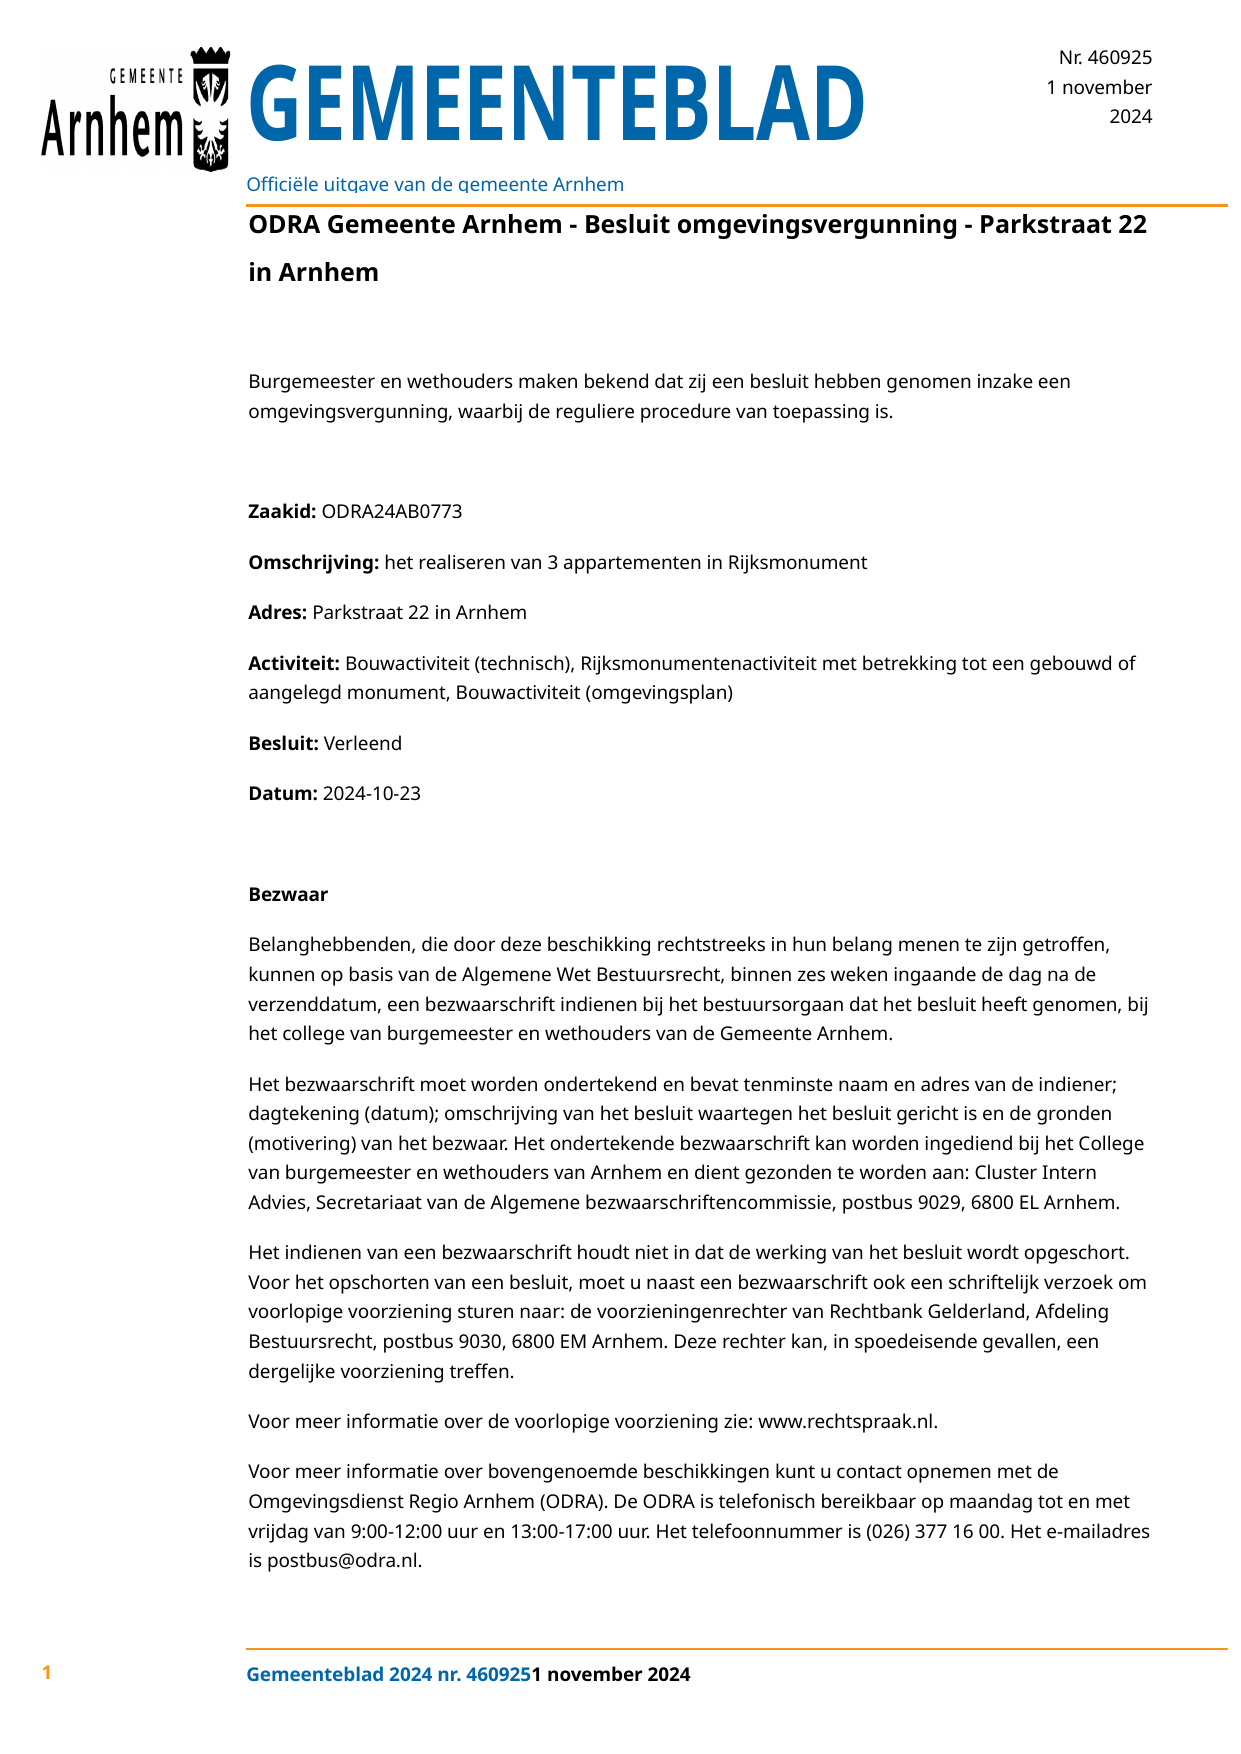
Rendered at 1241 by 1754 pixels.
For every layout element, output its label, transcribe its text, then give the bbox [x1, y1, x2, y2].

text Omschrijving: het realiseren van 3 appartementen in Rijksmonument [248, 549, 1152, 575]
text Activiteit: Bouwactiviteit (technisch), Rijksmonumentenactiviteit met betrekking tot een gebouwd of aangelegd monument, Bouwactiviteit (omgevingsplan) [248, 650, 1152, 705]
text Zaakid: ODRA24AB0773 [248, 499, 1152, 524]
text Bezwaar [248, 881, 1152, 907]
text Burgemeester en wethouders maken bekend dat zij een besluit hebben genomen inzake een omgevingsvergunning, waarbij de reguliere procedure van toepassing is. [248, 368, 1152, 424]
text Het bezwaarschrift moet worden ondertekend en bevat tenminste naam en adres van de indiener; dagtekening (datum); omschrijving van het besluit waartegen het besluit gericht is en de gronden (motivering) van het bezwaar. Het ondertekende bezwaarschrift kan worden ingediend bij het College van burgemeester en wethouders van Arnhem en dient gezonden te worden aan: Cluster Intern Advies, Secretariaat van de Algemene bezwaarschriftencommissie, postbus 9029, 6800 EL Arnhem. [248, 1071, 1152, 1215]
text Datum: 2024-10-23 [248, 780, 1152, 806]
picture [41, 47, 231, 172]
text ODRA Gemeente Arnhem - Besluit omgevingsvergunning - Parkstraat 22 in Arnhem [248, 207, 1152, 288]
text Het indienen van een bezwaarschrift houdt niet in dat de werking van het besluit wordt opgeschort. Voor het opschorten van een besluit, moet u naast een bezwaarschrift ook een schriftelijk verzoek om voorlopige voorziening sturen naar: de voorzieningenrechter van Rechtbank Gelderland, Afdeling Bestuursrecht, postbus 9030, 6800 EM Arnhem. Deze rechter kan, in spoedeisende gevallen, een dergelijke voorziening treffen. [248, 1239, 1152, 1384]
text Voor meer informatie over bovengenoemde beschikkingen kunt u contact opnemen met de Omgevingsdienst Regio Arnhem (ODRA). De ODRA is telefonisch bereikbaar op maandag tot en met vrijdag van 9:00-12:00 uur en 13:00-17:00 uur. Het telefoonnummer is (026) 377 16 00. Het e-mailadres is postbus@odra.nl. [248, 1459, 1152, 1573]
text Adres: Parkstraat 22 in Arnhem [248, 599, 1152, 625]
text Voor meer informatie over de voorlopige voorziening zie: www.rechtspraak.nl. [248, 1408, 1152, 1434]
text Belanghebbenden, die door deze beschikking rechtstreeks in hun belang menen te zijn getroffen, kunnen op basis van de Algemene Wet Bestuursrecht, binnen zes weken ingaande de dag na de verzenddatum, een bezwaarschrift indienen bij het bestuursorgaan dat het besluit heeft genomen, bij het college van burgemeester en wethouders van de Gemeente Arnhem. [248, 932, 1152, 1046]
text Besluit: Verleend [248, 730, 1152, 756]
